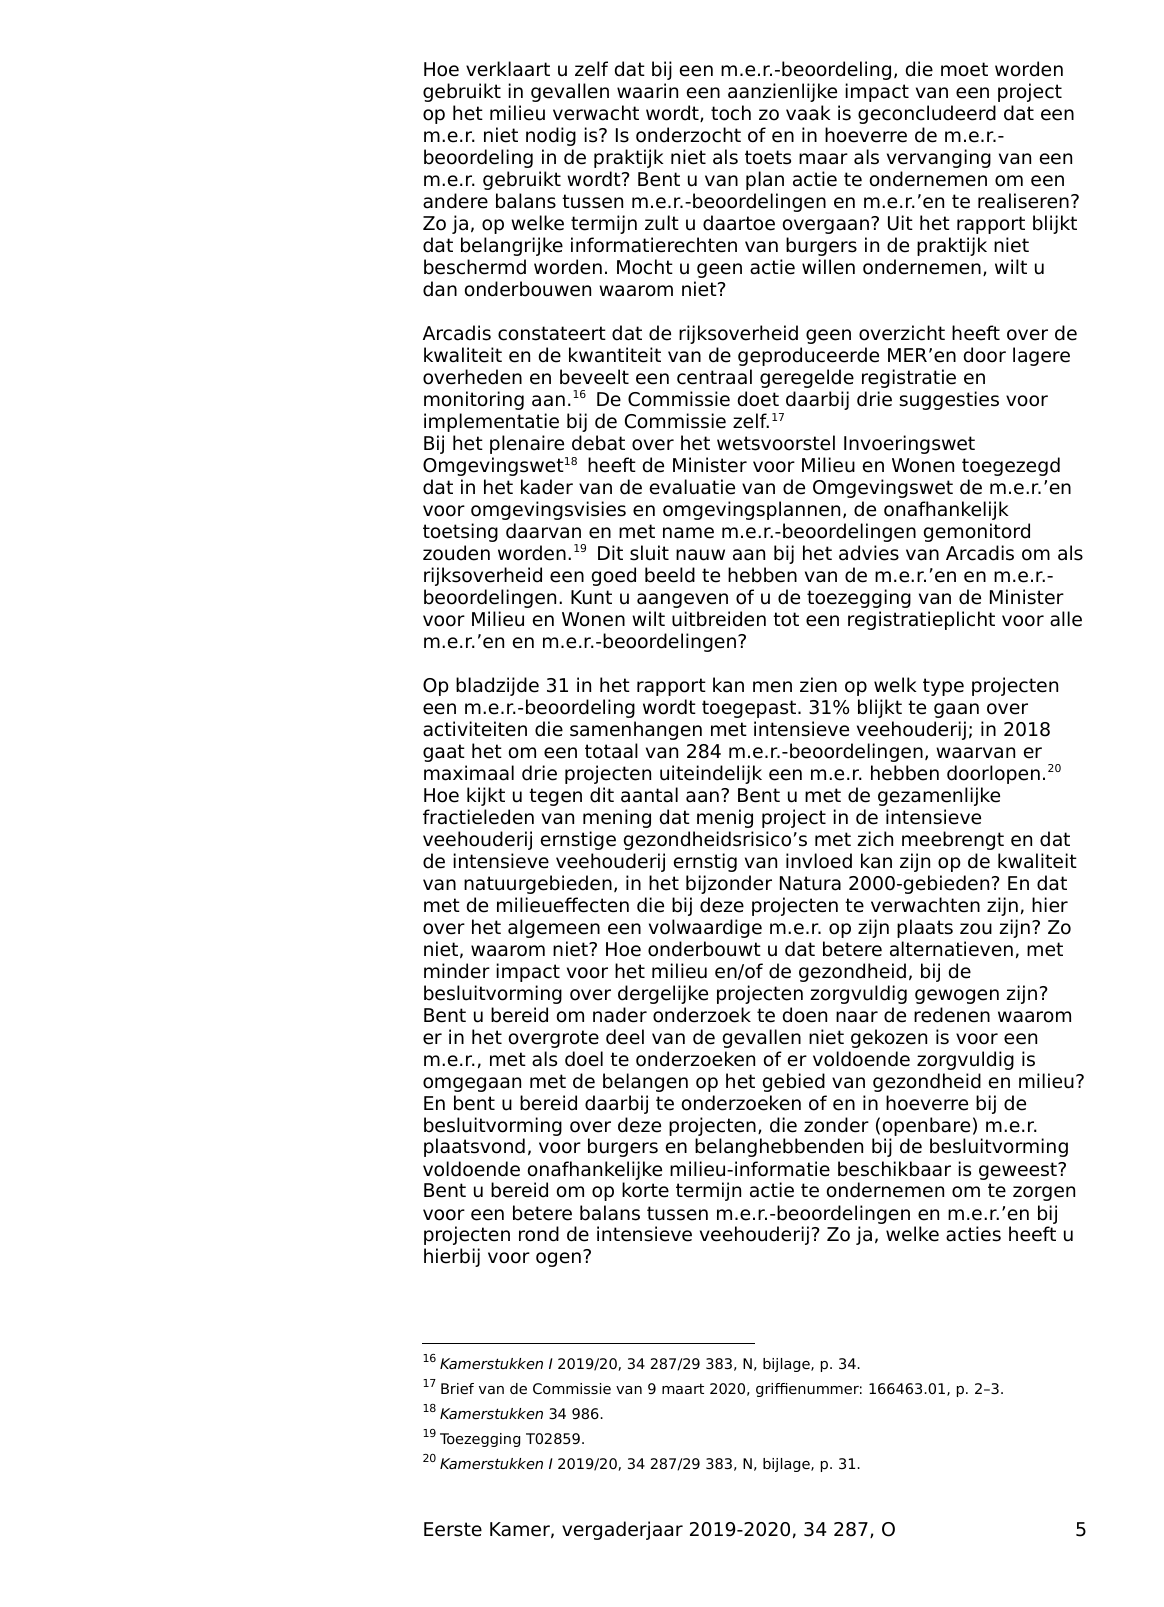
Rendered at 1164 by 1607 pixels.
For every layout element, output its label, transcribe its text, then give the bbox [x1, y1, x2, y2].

text Kamerstukken I 2019/20, 34 287/29 383, N, bijlage, p. 34. [422, 1352, 1087, 1374]
text Toezegging T02859. [422, 1427, 1087, 1449]
text Bent u bereid om op korte termijn actie te ondernemen om te zorgen voor een betere balans tussen m.e.r.-beoordelingen en m.e.r.’en bij projecten rond de intensieve veehouderij? Zo ja, welke acties heeft u hierbij voor ogen? [422, 1180, 1087, 1268]
text Brief van de Commissie van 9 maart 2020, griffienummer: 166463.01, p. 2–3. [422, 1377, 1087, 1399]
text Arcadis constateert dat de rijksoverheid geen overzicht heeft over de kwaliteit en de kwantiteit van de geproduceerde MER’en door lagere overheden en beveelt een centraal geregelde registratie en monitoring aan. De Commissie doet daarbij drie suggesties voor implementatie bij de Commissie zelf. [422, 323, 1087, 433]
text Kamerstukken 34 986. [422, 1402, 1087, 1424]
text Kamerstukken I 2019/20, 34 287/29 383, N, bijlage, p. 31. [422, 1452, 1087, 1474]
text Hoe verklaart u zelf dat bij een m.e.r.-beoordeling, die moet worden gebruikt in gevallen waarin een aanzienlijke impact van een project op het milieu verwacht wordt, toch zo vaak is geconcludeerd dat een m.e.r. niet nodig is? Is onderzocht of en in hoeverre de m.e.r.-beoordeling in de praktijk niet als toets maar als vervanging van een m.e.r. gebruikt wordt? Bent u van plan actie te ondernemen om een andere balans tussen m.e.r.-beoordelingen en m.e.r.’en te realiseren? Zo ja, op welke termijn zult u daartoe overgaan? Uit het rapport blijkt dat belangrijke informatierechten van burgers in de praktijk niet beschermd worden. Mocht u geen actie willen ondernemen, wilt u dan onderbouwen waarom niet? [422, 59, 1087, 301]
text Bent u bereid om nader onderzoek te doen naar de redenen waarom er in het overgrote deel van de gevallen niet gekozen is voor een m.e.r., met als doel te onderzoeken of er voldoende zorgvuldig is omgegaan met de belangen op het gebied van gezondheid en milieu? En bent u bereid daarbij te onderzoeken of en in hoeverre bij de besluitvorming over deze projecten, die zonder (openbare) m.e.r. plaatsvond, voor burgers en belanghebbenden bij de besluitvorming voldoende onafhankelijke milieu-informatie beschikbaar is geweest? [422, 1004, 1087, 1180]
text Op bladzijde 31 in het rapport kan men zien op welk type projecten een m.e.r.-beoordeling wordt toegepast. 31% blijkt te gaan over activiteiten die samenhangen met intensieve veehouderij; in 2018 gaat het om een totaal van 284 m.e.r.-beoordelingen, waarvan er maximaal drie projecten uiteindelijk een m.e.r. hebben doorlopen. Hoe kijkt u tegen dit aantal aan? Bent u met de gezamenlijke fractieleden van mening dat menig project in de intensieve veehouderij ernstige gezondheidsrisico’s met zich meebrengt en dat de intensieve veehouderij ernstig van invloed kan zijn op de kwaliteit van natuurgebieden, in het bijzonder Natura 2000-gebieden? En dat met de milieueffecten die bij deze projecten te verwachten zijn, hier over het algemeen een volwaardige m.e.r. op zijn plaats zou zijn? Zo niet, waarom niet? Hoe onderbouwt u dat betere alternatieven, met minder impact voor het milieu en/of de gezondheid, bij de besluitvorming over dergelijke projecten zorgvuldig gewogen zijn? [422, 675, 1087, 1004]
text Bij het plenaire debat over het wetsvoorstel Invoeringswet Omgevingswet heeft de Minister voor Milieu en Wonen toegezegd dat in het kader van de evaluatie van de Omgevingswet de m.e.r.’en voor omgevingsvisies en omgevingsplannen, de onafhankelijk toetsing daarvan en met name m.e.r.-beoordelingen gemonitord zouden worden. Dit sluit nauw aan bij het advies van Arcadis om als rijksoverheid een goed beeld te hebben van de m.e.r.’en en m.e.r.-beoordelingen. Kunt u aangeven of u de toezegging van de Minister voor Milieu en Wonen wilt uitbreiden tot een registratieplicht voor alle m.e.r.’en en m.e.r.-beoordelingen? [422, 433, 1087, 653]
